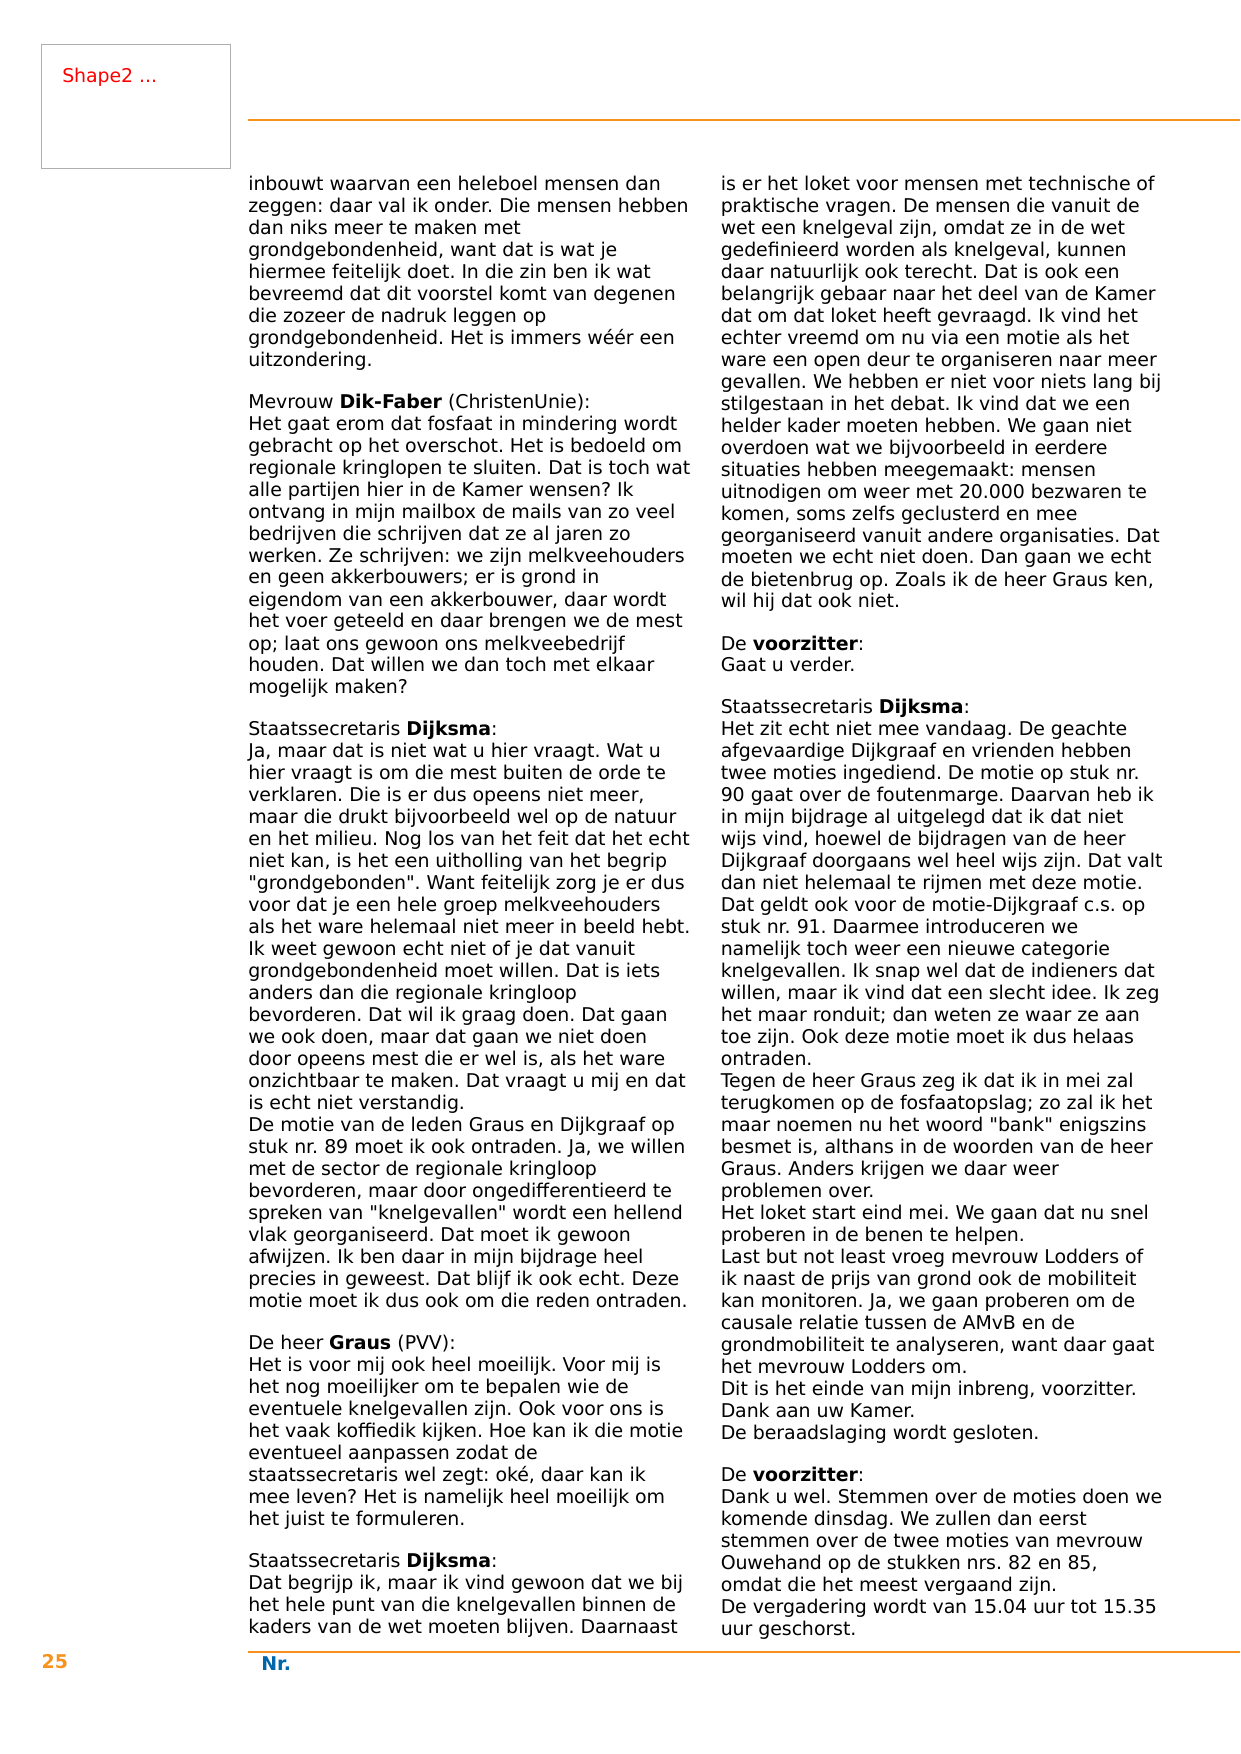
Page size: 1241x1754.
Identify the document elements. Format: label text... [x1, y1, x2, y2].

text Ja, maar dat is niet wat u hier vraagt. Wat u hier vraagt is om die mest buiten de orde te verklaren. Die is er dus opeens niet meer, maar die drukt bijvoorbeeld wel op de natuur en het milieu. Nog los van het feit dat het echt niet kan, is het een uitholling van het begrip "grondgebonden". Want feitelijk zorg je er dus voor dat je een hele groep melkveehouders als het ware helemaal niet meer in beeld hebt. Ik weet gewoon echt niet of je dat vanuit grondgebondenheid moet willen. Dat is iets anders dan die regionale kringloop bevorderen. Dat wil ik graag doen. Dat gaan we ook doen, maar dat gaan we niet doen door opeens mest die er wel is, als het ware onzichtbaar te maken. Dat vraagt u mij en dat is echt niet verstandig. [248, 740, 691, 1114]
text De beraadslaging wordt gesloten. [721, 1422, 1163, 1444]
text Gaat u verder. [721, 654, 1163, 676]
text De voorzitter: [721, 632, 1163, 654]
text Het gaat erom dat fosfaat in mindering wordt gebracht op het overschot. Het is bedoeld om regionale kringlopen te sluiten. Dat is toch wat alle partijen hier in de Kamer wensen? Ik ontvang in mijn mailbox de mails van zo veel bedrijven die schrijven dat ze al jaren zo werken. Ze schrijven: we zijn melkveehouders en geen akkerbouwers; er is grond in eigendom van een akkerbouwer, daar wordt het voer geteeld en daar brengen we de mest op; laat ons gewoon ons melkveebedrijf houden. Dat willen we dan toch met elkaar mogelijk maken? [248, 413, 691, 698]
text De motie van de leden Graus en Dijkgraaf op stuk nr. 89 moet ik ook ontraden. Ja, we willen met de sector de regionale kringloop bevorderen, maar door ongedifferentieerd te spreken van "knelgevallen" wordt een hellend vlak georganiseerd. Dat moet ik gewoon afwijzen. Ik ben daar in mijn bijdrage heel precies in geweest. Dat blijf ik ook echt. Deze motie moet ik dus ook om die reden ontraden. [248, 1114, 691, 1312]
text De heer Graus (PVV): [248, 1332, 691, 1354]
text De voorzitter: [721, 1464, 1163, 1486]
text is er het loket voor mensen met technische of praktische vragen. De mensen die vanuit de wet een knelgeval zijn, omdat ze in de wet gedefinieerd worden als knelgeval, kunnen daar natuurlijk ook terecht. Dat is ook een belangrijk gebaar naar het deel van de Kamer dat om dat loket heeft gevraagd. Ik vind het echter vreemd om nu via een motie als het ware een open deur te organiseren naar meer gevallen. We hebben er niet voor niets lang bij stilgestaan in het debat. Ik vind dat we een helder kader moeten hebben. We gaan niet overdoen wat we bijvoorbeeld in eerdere situaties hebben meegemaakt: mensen uitnodigen om weer met 20.000 bezwaren te komen, soms zelfs geclusterd en mee georganiseerd vanuit andere organisaties. Dat moeten we echt niet doen. Dan gaan we echt de bietenbrug op. Zoals ik de heer Graus ken, wil hij dat ook niet. [721, 173, 1163, 612]
text inbouwt waarvan een heleboel mensen dan zeggen: daar val ik onder. Die mensen hebben dan niks meer te maken met grondgebondenheid, want dat is wat je hiermee feitelijk doet. In die zin ben ik wat bevreemd dat dit voorstel komt van degenen die zozeer de nadruk leggen op grondgebondenheid. Het is immers wéér een uitzondering. [248, 173, 691, 371]
text Tegen de heer Graus zeg ik dat ik in mei zal terugkomen op de fosfaatopslag; zo zal ik het maar noemen nu het woord "bank" enigszins besmet is, althans in de woorden van de heer Graus. Anders krijgen we daar weer problemen over. [721, 1070, 1163, 1202]
text Het loket start eind mei. We gaan dat nu snel proberen in de benen te helpen. [721, 1202, 1163, 1246]
text Dat geldt ook voor de motie-Dijkgraaf c.s. op stuk nr. 91. Daarmee introduceren we namelijk toch weer een nieuwe categorie knelgevallen. Ik snap wel dat de indieners dat willen, maar ik vind dat een slecht idee. Ik zeg het maar ronduit; dan weten ze waar ze aan toe zijn. Ook deze motie moet ik dus helaas ontraden. [721, 894, 1163, 1070]
text Het is voor mij ook heel moeilijk. Voor mij is het nog moeilijker om te bepalen wie de eventuele knelgevallen zijn. Ook voor ons is het vaak koffiedik kijken. Hoe kan ik die motie eventueel aanpassen zodat de staatssecretaris wel zegt: oké, daar kan ik mee leven? Het is namelijk heel moeilijk om het juist te formuleren. [248, 1354, 691, 1529]
text Dank u wel. Stemmen over de moties doen we komende dinsdag. We zullen dan eerst stemmen over de twee moties van mevrouw Ouwehand op de stukken nrs. 82 en 85, omdat die het meest vergaand zijn. [721, 1486, 1163, 1596]
text Last but not least vroeg mevrouw Lodders of ik naast de prijs van grond ook de mobiliteit kan monitoren. Ja, we gaan proberen om de causale relatie tussen de AMvB en de grondmobiliteit te analyseren, want daar gaat het mevrouw Lodders om. [721, 1246, 1163, 1378]
text Staatssecretaris Dijksma: [248, 1549, 691, 1572]
text De vergadering wordt van 15.04 uur tot 15.35 uur geschorst. [721, 1596, 1163, 1639]
text Het zit echt niet mee vandaag. De geachte afgevaardige Dijkgraaf en vrienden hebben twee moties ingediend. De motie op stuk nr. 90 gaat over de foutenmarge. Daarvan heb ik in mijn bijdrage al uitgelegd dat ik dat niet wijs vind, hoewel de bijdragen van de heer Dijkgraaf doorgaans wel heel wijs zijn. Dat valt dan niet helemaal te rijmen met deze motie. [721, 718, 1163, 894]
text Dat begrijp ik, maar ik vind gewoon dat we bij het hele punt van die knelgevallen binnen de kaders van de wet moeten blijven. Daarnaast [248, 1572, 691, 1637]
text Staatssecretaris Dijksma: [248, 718, 691, 740]
text Mevrouw Dik-Faber (ChristenUnie): [248, 391, 691, 413]
text Dit is het einde van mijn inbreng, voorzitter. Dank aan uw Kamer. [721, 1378, 1163, 1422]
text Staatssecretaris Dijksma: [721, 696, 1163, 718]
